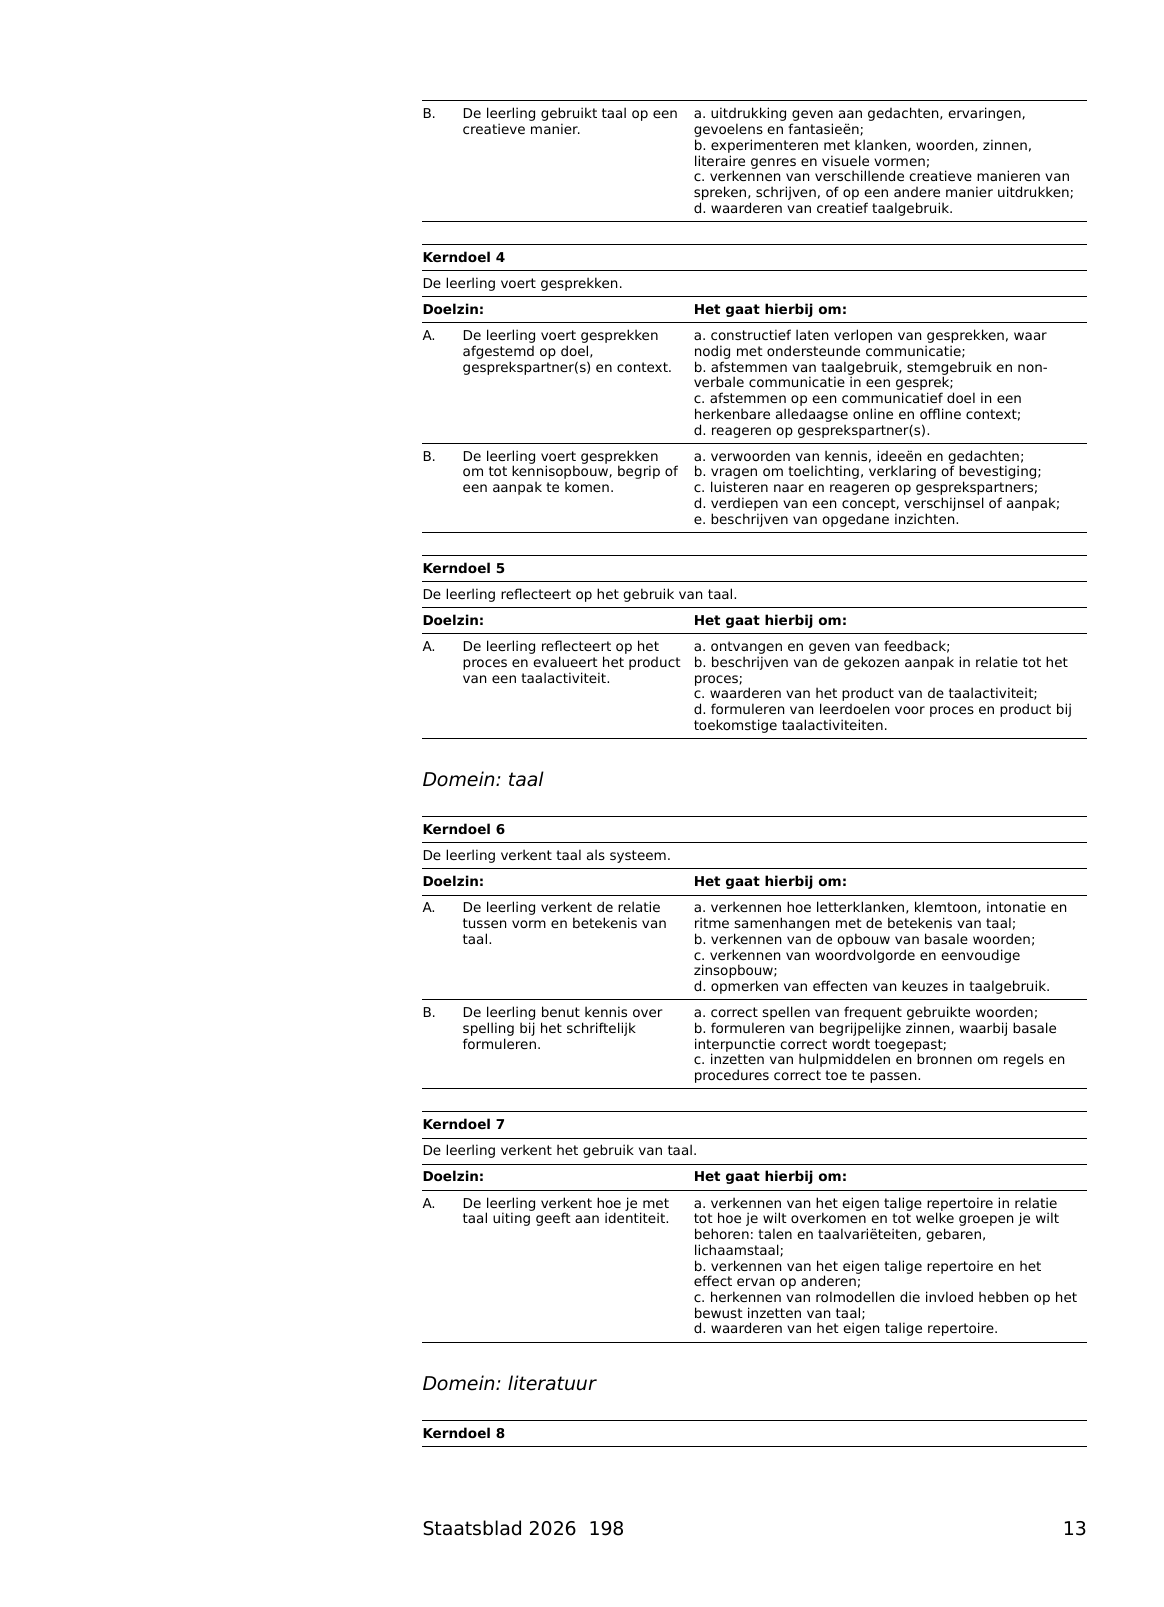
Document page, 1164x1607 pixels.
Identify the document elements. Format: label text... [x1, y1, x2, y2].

table_cell A. [422, 1191, 456, 1342]
table_cell De leerling benut kennis over spelling bij het schriftelijk formuleren. [456, 1000, 688, 1088]
table_cell De leerling voert gesprekken afgestemd op doel, gesprekspartner(s) en context. [456, 323, 688, 443]
table_cell Het gaat hierbij om: [688, 869, 1087, 894]
table_cell De leerling voert gesprekken. [422, 271, 1087, 296]
table_cell De leerling reflecteert op het gebruik van taal. [422, 582, 1087, 607]
table_cell B. [422, 101, 456, 221]
table_cell a. verkennen hoe letterklanken, klemtoon, intonatie en ritme samenhangen met de betekenis van taal; b. verkennen van de opbouw van basale woorden; c. verkennen van woordvolgorde en eenvoudige zinsopbouw; d. opmerken van effecten van keuzes in taalgebruik. [688, 896, 1087, 999]
table_cell De leerling gebruikt taal op een creatieve manier. [456, 101, 688, 221]
table_cell a. constructief laten verlopen van gesprekken, waar nodig met ondersteunde communicatie; b. afstemmen van taalgebruik, stemgebruik en non-verbale communicatie in een gesprek; c. afstemmen op een communicatief doel in een herkenbare alledaagse online en offline context; d. reageren op gesprekspartner(s). [688, 323, 1087, 443]
table_header Kerndoel 6 [422, 817, 1087, 842]
table_cell A. [422, 634, 456, 738]
table_cell Doelzin: [422, 608, 688, 633]
table_cell A. [422, 323, 456, 443]
table_cell Doelzin: [422, 869, 688, 894]
table_cell De leerling verkent het gebruik van taal. [422, 1139, 1087, 1163]
table_cell B. [422, 444, 456, 532]
table_cell a. uitdrukking geven aan gedachten, ervaringen, gevoelens en fantasieën; b. experimenteren met klanken, woorden, zinnen, literaire genres en visuele vormen; c. verkennen van verschillende creatieve manieren van spreken, schrijven, of op een andere manier uitdrukken; d. waarderen van creatief taalgebruik. [688, 101, 1087, 221]
table_header Kerndoel 5 [422, 556, 1087, 581]
subtitle Domein: taal [422, 769, 1087, 791]
table_cell a. correct spellen van frequent gebruikte woorden; b. formuleren van begrijpelijke zinnen, waarbij basale interpunctie correct wordt toegepast; c. inzetten van hulpmiddelen en bronnen om regels en procedures correct toe te passen. [688, 1000, 1087, 1088]
table_cell De leerling verkent hoe je met taal uiting geeft aan identiteit. [456, 1191, 688, 1342]
table_cell Doelzin: [422, 297, 688, 322]
table_cell A. [422, 896, 456, 999]
table_cell Het gaat hierbij om: [688, 608, 1087, 633]
table_cell a. verkennen van het eigen talige repertoire in relatie tot hoe je wilt overkomen en tot welke groepen je wilt behoren: talen en taalvariëteiten, gebaren, lichaamstaal; b. verkennen van het eigen talige repertoire en het effect ervan op anderen; c. herkennen van rolmodellen die invloed hebben op het bewust inzetten van taal; d. waarderen van het eigen talige repertoire. [688, 1191, 1087, 1342]
subtitle Domein: literatuur [422, 1373, 1087, 1395]
table_header Kerndoel 7 [422, 1112, 1087, 1137]
table_cell Doelzin: [422, 1165, 688, 1190]
table_cell B. [422, 1000, 456, 1088]
table_cell Het gaat hierbij om: [688, 1165, 1087, 1190]
table_cell a. ontvangen en geven van feedback; b. beschrijven van de gekozen aanpak in relatie tot het proces; c. waarderen van het product van de taalactiviteit; d. formuleren van leerdoelen voor proces en product bij toekomstige taalactiviteiten. [688, 634, 1087, 738]
table_cell De leerling verkent taal als systeem. [422, 843, 1087, 868]
table_header Kerndoel 4 [422, 245, 1087, 270]
table_cell Het gaat hierbij om: [688, 297, 1087, 322]
table_header Kerndoel 8 [422, 1421, 1087, 1446]
table_cell De leerling reflecteert op het proces en evalueert het product van een taalactiviteit. [456, 634, 688, 738]
table_cell De leerling voert gesprekken om tot kennisopbouw, begrip of een aanpak te komen. [456, 444, 688, 532]
table_cell De leerling verkent de relatie tussen vorm en betekenis van taal. [456, 896, 688, 999]
table_cell a. verwoorden van kennis, ideeën en gedachten; b. vragen om toelichting, verklaring of bevestiging; c. luisteren naar en reageren op gesprekspartners; d. verdiepen van een concept, verschijnsel of aanpak; e. beschrijven van opgedane inzichten. [688, 444, 1087, 532]
